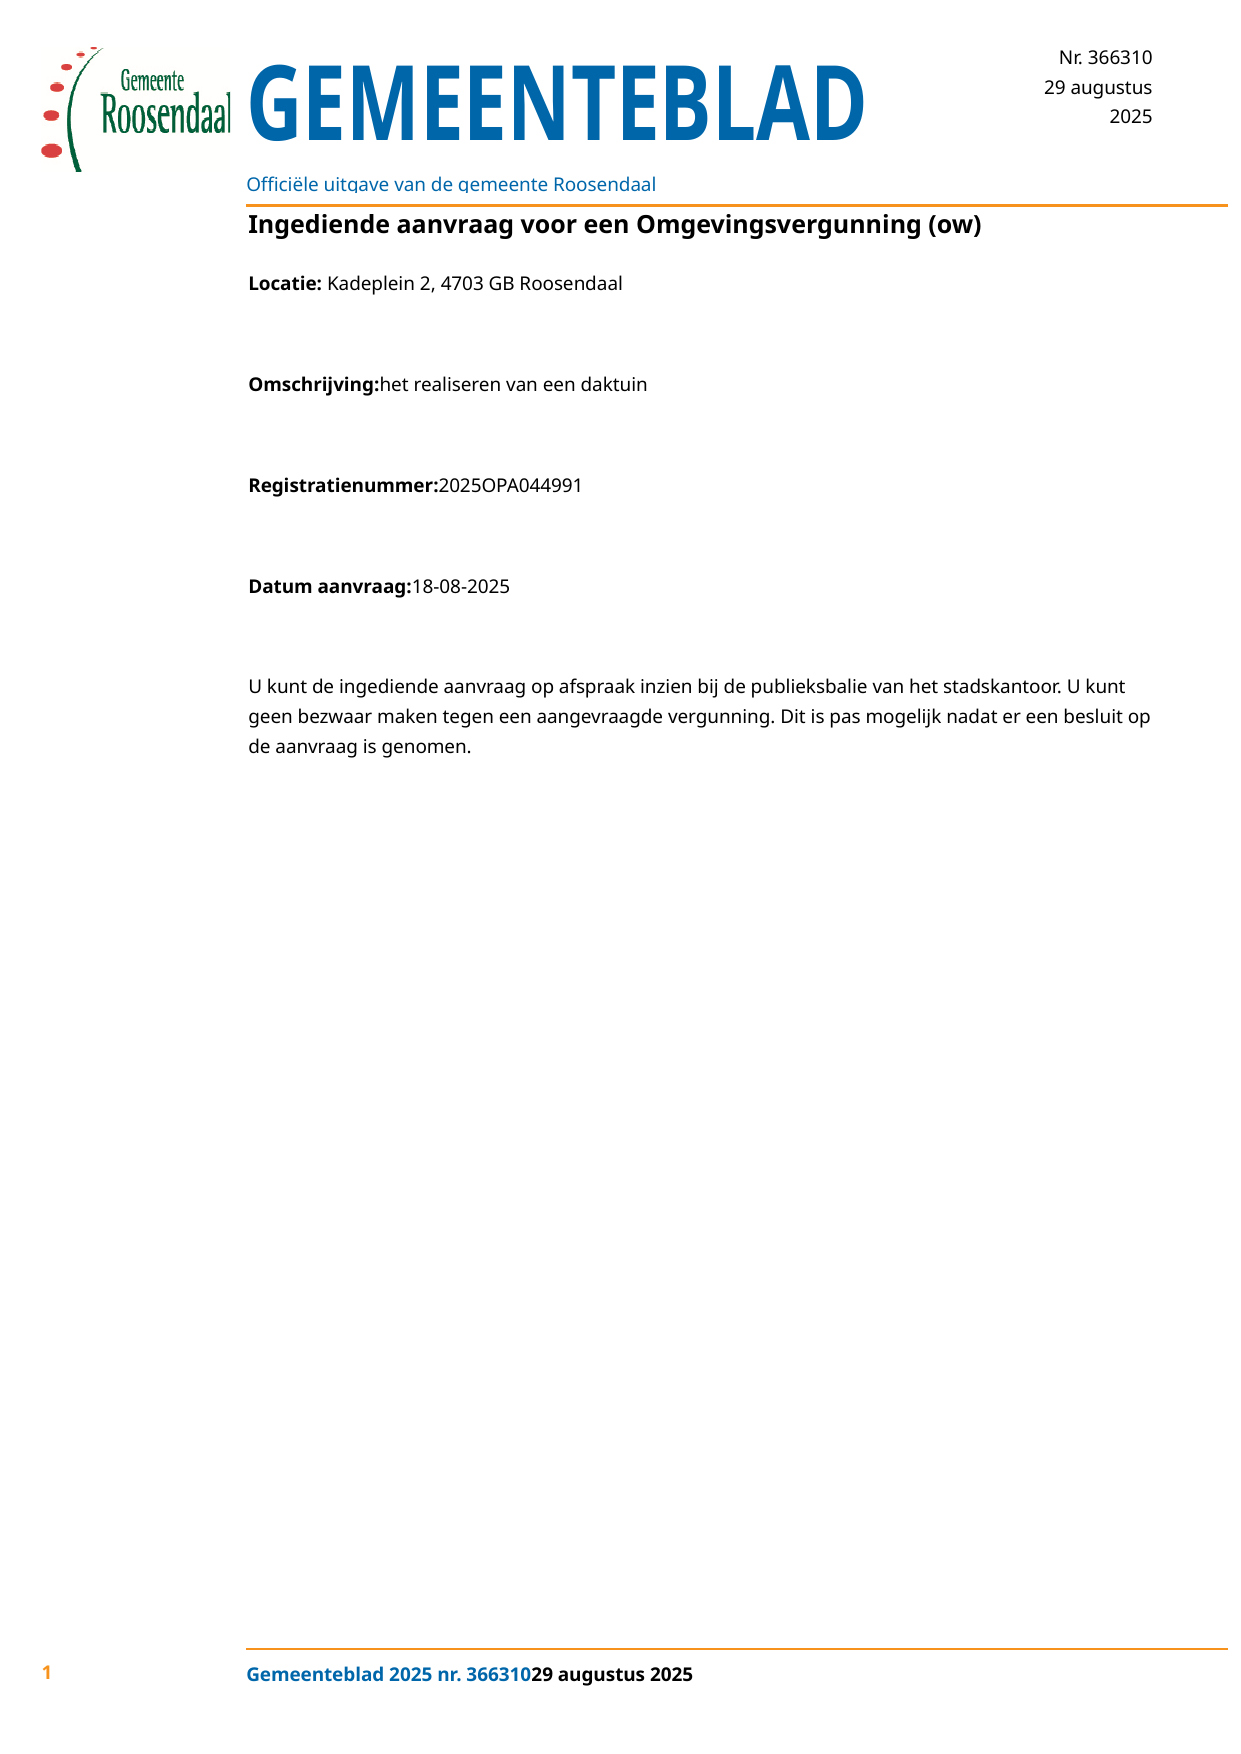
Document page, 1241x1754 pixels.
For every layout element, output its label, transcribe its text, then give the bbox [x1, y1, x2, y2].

text U kunt de ingediende aanvraag op afspraak inzien bij de publieksbalie van het stadskantoor. U kunt geen bezwaar maken tegen een aangevraagde vergunning. Dit is pas mogelijk nadat er een besluit op de aanvraag is genomen. [248, 674, 1152, 758]
text Registratienummer:2025OPA044991 [248, 472, 1152, 498]
picture [41, 47, 231, 172]
text Datum aanvraag:18-08-2025 [248, 573, 1152, 598]
text Ingediende aanvraag voor een Omgevingsvergunning (ow) [248, 207, 1152, 241]
text Omschrijving:het realiseren van een daktuin [248, 371, 1152, 397]
text Locatie: Kadeplein 2, 4703 GB Roosendaal [248, 270, 1152, 296]
